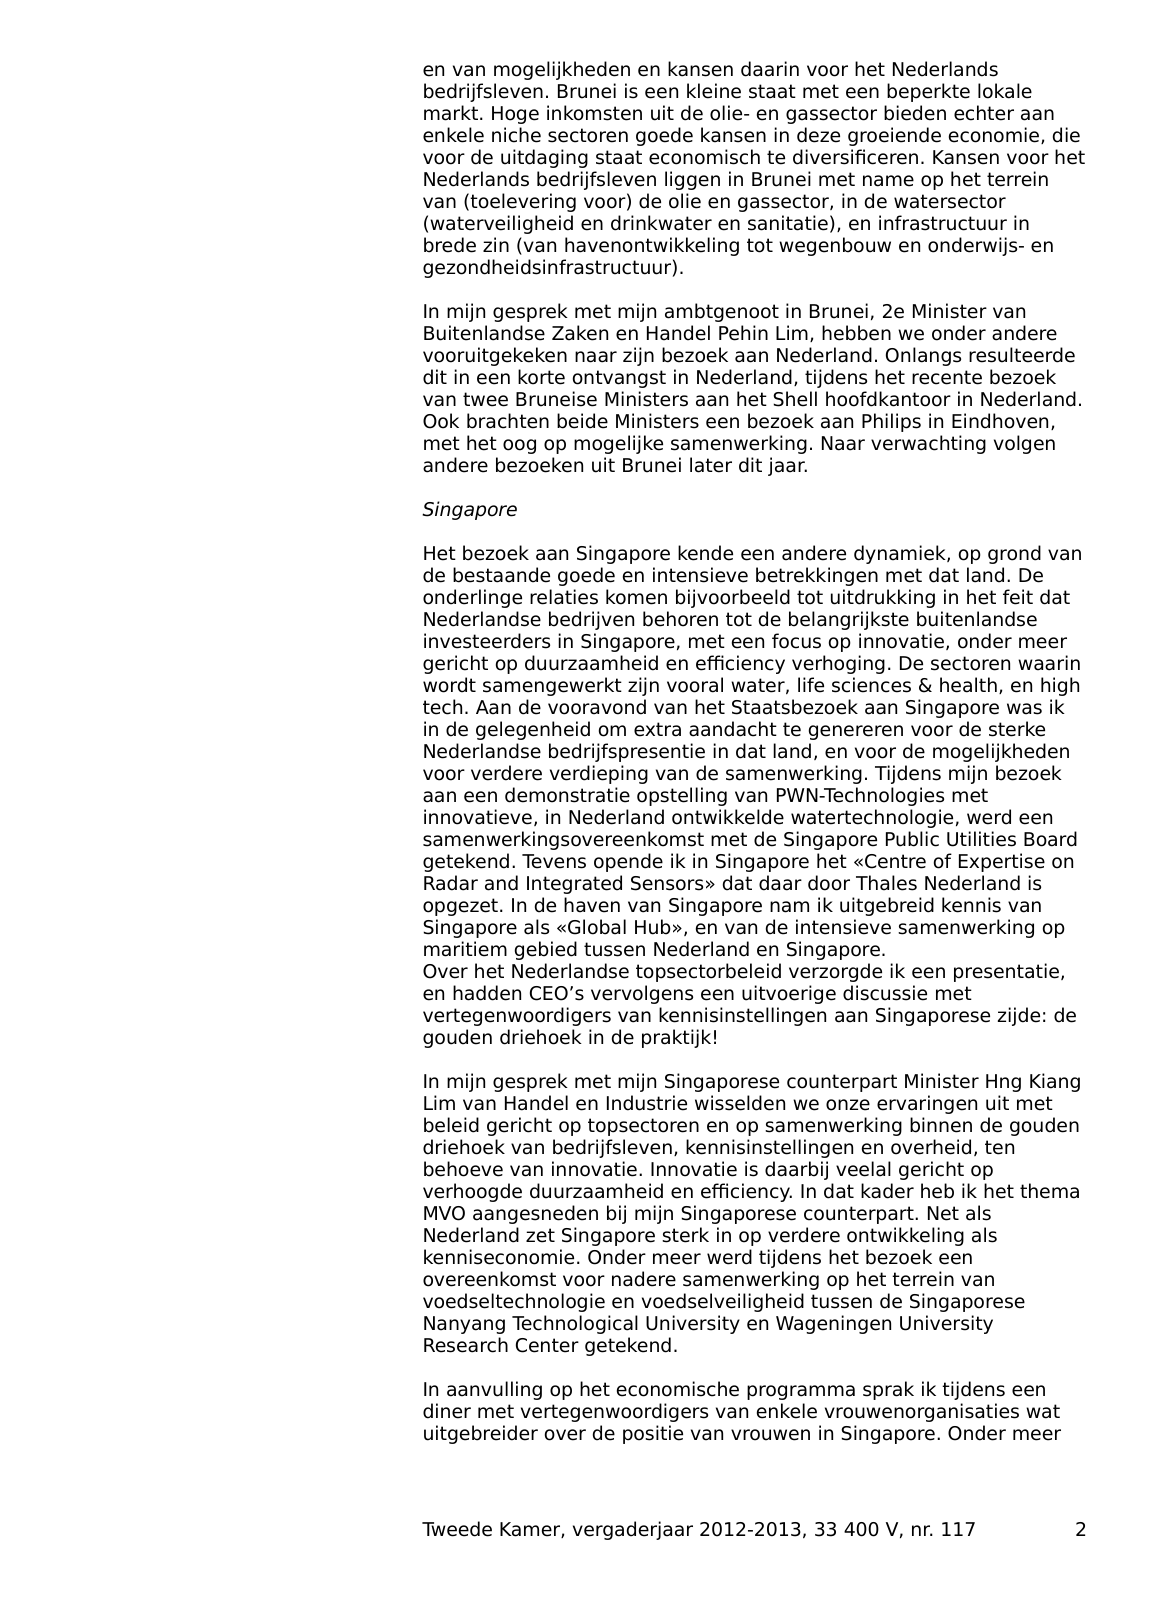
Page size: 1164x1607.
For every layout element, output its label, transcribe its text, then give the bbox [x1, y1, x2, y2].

text In mijn gesprek met mijn Singaporese counterpart Minister Hng Kiang Lim van Handel en Industrie wisselden we onze ervaringen uit met beleid gericht op topsectoren en op samenwerking binnen de gouden driehoek van bedrijfsleven, kennisinstellingen en overheid, ten behoeve van innovatie. Innovatie is daarbij veelal gericht op verhoogde duurzaamheid en efficiency. In dat kader heb ik het thema MVO aangesneden bij mijn Singaporese counterpart. Net als Nederland zet Singapore sterk in op verdere ontwikkeling als kenniseconomie. Onder meer werd tijdens het bezoek een overeenkomst voor nadere samenwerking op het terrein van voedseltechnologie en voedselveiligheid tussen de Singaporese Nanyang Technological University en Wageningen University Research Center getekend. [422, 1071, 1087, 1357]
text In aanvulling op het economische programma sprak ik tijdens een diner met vertegenwoordigers van enkele vrouwenorganisaties wat uitgebreider over de positie van vrouwen in Singapore. Onder meer [422, 1379, 1087, 1445]
text In mijn gesprek met mijn ambtgenoot in Brunei, 2e Minister van Buitenlandse Zaken en Handel Pehin Lim, hebben we onder andere vooruitgekeken naar zijn bezoek aan Nederland. Onlangs resulteerde dit in een korte ontvangst in Nederland, tijdens het recente bezoek van twee Bruneise Ministers aan het Shell hoofdkantoor in Nederland. Ook brachten beide Ministers een bezoek aan Philips in Eindhoven, met het oog op mogelijke samenwerking. Naar verwachting volgen andere bezoeken uit Brunei later dit jaar. [422, 301, 1087, 477]
subtitle Singapore [422, 499, 1087, 521]
text en van mogelijkheden en kansen daarin voor het Nederlands bedrijfsleven. Brunei is een kleine staat met een beperkte lokale markt. Hoge inkomsten uit de olie- en gassector bieden echter aan enkele niche sectoren goede kansen in deze groeiende economie, die voor de uitdaging staat economisch te diversificeren. Kansen voor het Nederlands bedrijfsleven liggen in Brunei met name op het terrein van (toelevering voor) de olie en gassector, in de watersector (waterveiligheid en drinkwater en sanitatie), en infrastructuur in brede zin (van havenontwikkeling tot wegenbouw en onderwijs- en gezondheidsinfrastructuur). [422, 59, 1087, 279]
text Over het Nederlandse topsectorbeleid verzorgde ik een presentatie, en hadden CEO’s vervolgens een uitvoerige discussie met vertegenwoordigers van kennisinstellingen aan Singaporese zijde: de gouden driehoek in de praktijk! [422, 961, 1087, 1049]
text Het bezoek aan Singapore kende een andere dynamiek, op grond van de bestaande goede en intensieve betrekkingen met dat land. De onderlinge relaties komen bijvoorbeeld tot uitdrukking in het feit dat Nederlandse bedrijven behoren tot de belangrijkste buitenlandse investeerders in Singapore, met een focus op innovatie, onder meer gericht op duurzaamheid en efficiency verhoging. De sectoren waarin wordt samengewerkt zijn vooral water, life sciences & health, en high tech. Aan de vooravond van het Staatsbezoek aan Singapore was ik in de gelegenheid om extra aandacht te genereren voor de sterke Nederlandse bedrijfspresentie in dat land, en voor de mogelijkheden voor verdere verdieping van de samenwerking. Tijdens mijn bezoek aan een demonstratie opstelling van PWN-Technologies met innovatieve, in Nederland ontwikkelde watertechnologie, werd een samenwerkingsovereenkomst met de Singapore Public Utilities Board getekend. Tevens opende ik in Singapore het «Centre of Expertise on Radar and Integrated Sensors» dat daar door Thales Nederland is opgezet. In de haven van Singapore nam ik uitgebreid kennis van Singapore als «Global Hub», en van de intensieve samenwerking op maritiem gebied tussen Nederland en Singapore. [422, 543, 1087, 961]
